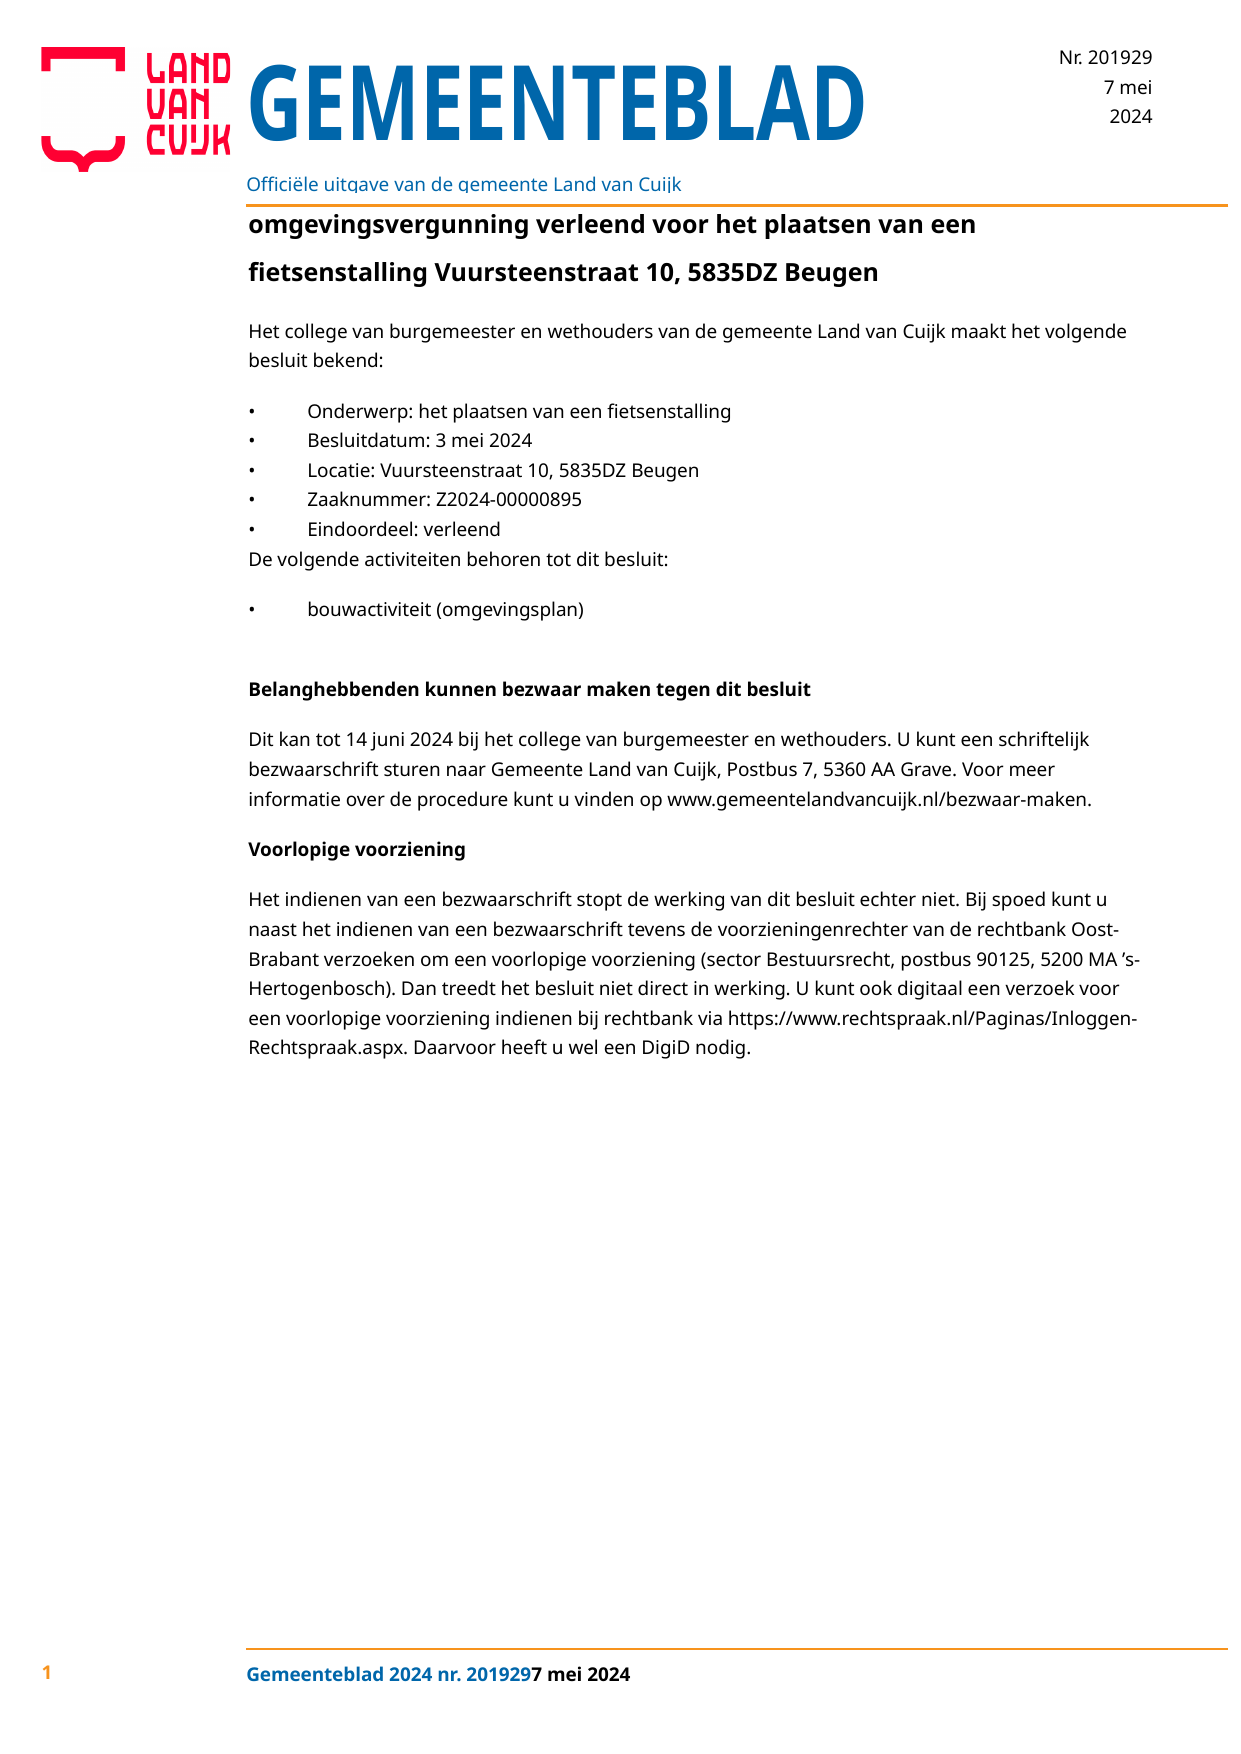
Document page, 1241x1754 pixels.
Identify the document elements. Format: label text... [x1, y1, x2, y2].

text omgevingsvergunning verleend voor het plaatsen van een fietsenstalling Vuursteenstraat 10, 5835DZ Beugen [248, 207, 1152, 288]
text Het college van burgemeester en wethouders van de gemeente Land van Cuijk maakt het volgende besluit bekend: [248, 318, 1152, 373]
list Onderwerp: het plaatsen van een fietsenstalling [248, 398, 1152, 424]
text Dit kan tot 14 juni 2024 bij het college van burgemeester en wethouders. U kunt een schriftelijk bezwaarschrift sturen naar Gemeente Land van Cuijk, Postbus 7, 5360 AA Grave. Voor meer informatie over de procedure kunt u vinden op www.gemeentelandvancuijk.nl/bezwaar-maken. [248, 727, 1152, 812]
text Voorlopige voorziening [248, 836, 1152, 862]
list Zaaknummer: Z2024-00000895 [248, 487, 1152, 512]
list Locatie: Vuursteenstraat 10, 5835DZ Beugen [248, 457, 1152, 483]
list bouwactiviteit (omgevingsplan) [248, 596, 1152, 622]
text De volgende activiteiten behoren tot dit besluit: [248, 546, 1152, 572]
list Eindoordeel: verleend [248, 516, 1152, 542]
list Besluitdatum: 3 mei 2024 [248, 427, 1152, 453]
picture [41, 47, 231, 172]
text Het indienen van een bezwaarschrift stopt de werking van dit besluit echter niet. Bij spoed kunt u naast het indienen van een bezwaarschrift tevens de voorzieningenrechter van de rechtbank Oost-Brabant verzoeken om een voorlopige voorziening (sector Bestuursrecht, postbus 90125, 5200 MA ’s-Hertogenbosch). Dan treedt het besluit niet direct in werking. U kunt ook digitaal een verzoek voor een voorlopige voorziening indienen bij rechtbank via https://www.rechtspraak.nl/Paginas/Inloggen-Rechtspraak.aspx. Daarvoor heeft u wel een DigiD nodig. [248, 887, 1152, 1060]
text Belanghebbenden kunnen bezwaar maken tegen dit besluit [248, 676, 1152, 702]
